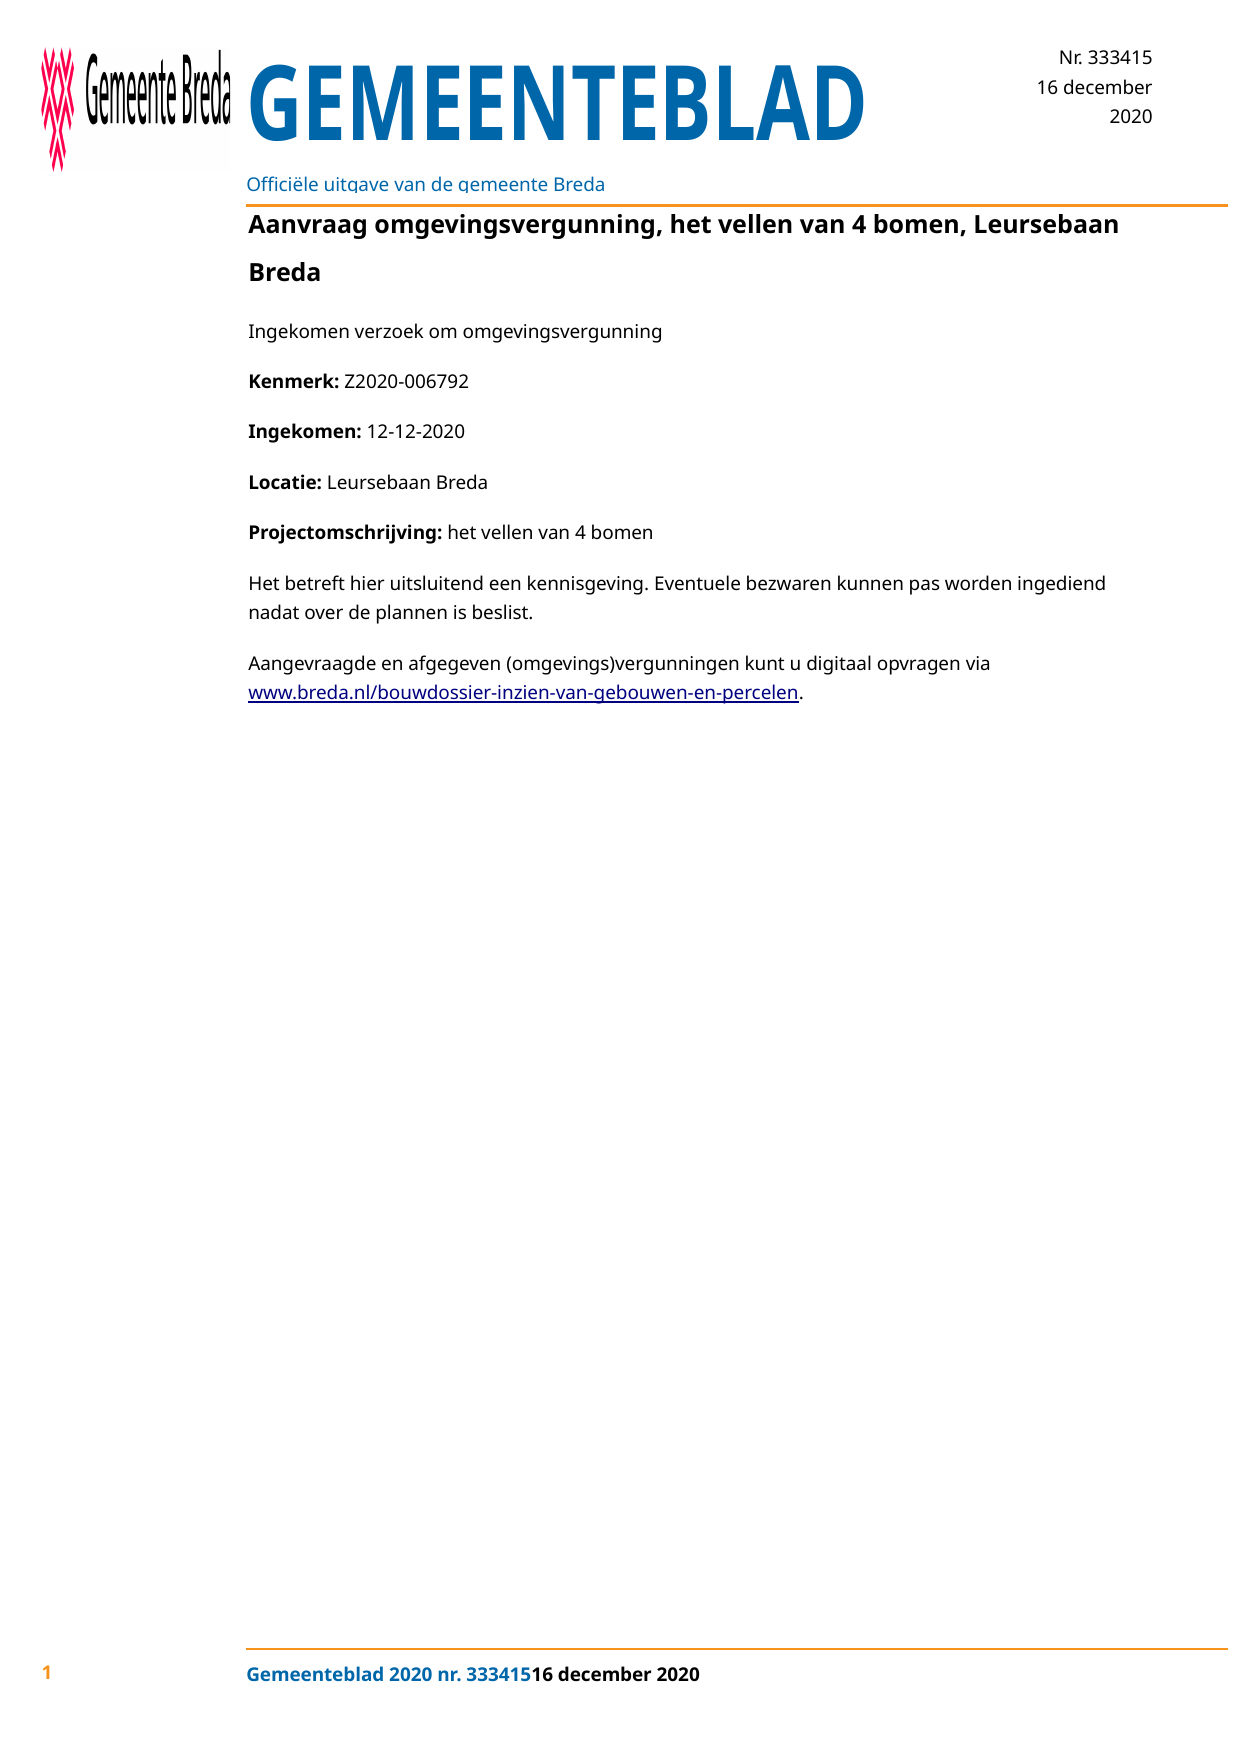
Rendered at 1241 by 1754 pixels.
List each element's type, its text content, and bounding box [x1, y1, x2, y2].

text Ingekomen: 12-12-2020 [248, 419, 1152, 444]
text Locatie: Leursebaan Breda [248, 469, 1152, 495]
text Het betreft hier uitsluitend een kennisgeving. Eventuele bezwaren kunnen pas worden ingediend nadat over de plannen is beslist. [248, 570, 1152, 625]
text Ingekomen verzoek om omgevingsvergunning [248, 318, 1152, 344]
text Aangevraagde en afgegeven (omgevings)vergunningen kunt u digitaal opvragen via www.breda.nl/bouwdossier-inzien-van-gebouwen-en-percelen. [248, 650, 1152, 705]
text Kenmerk: Z2020-006792 [248, 368, 1152, 394]
text Projectomschrijving: het vellen van 4 bomen [248, 519, 1152, 545]
text Aanvraag omgevingsvergunning, het vellen van 4 bomen, Leursebaan Breda [248, 207, 1152, 288]
picture [41, 47, 231, 172]
